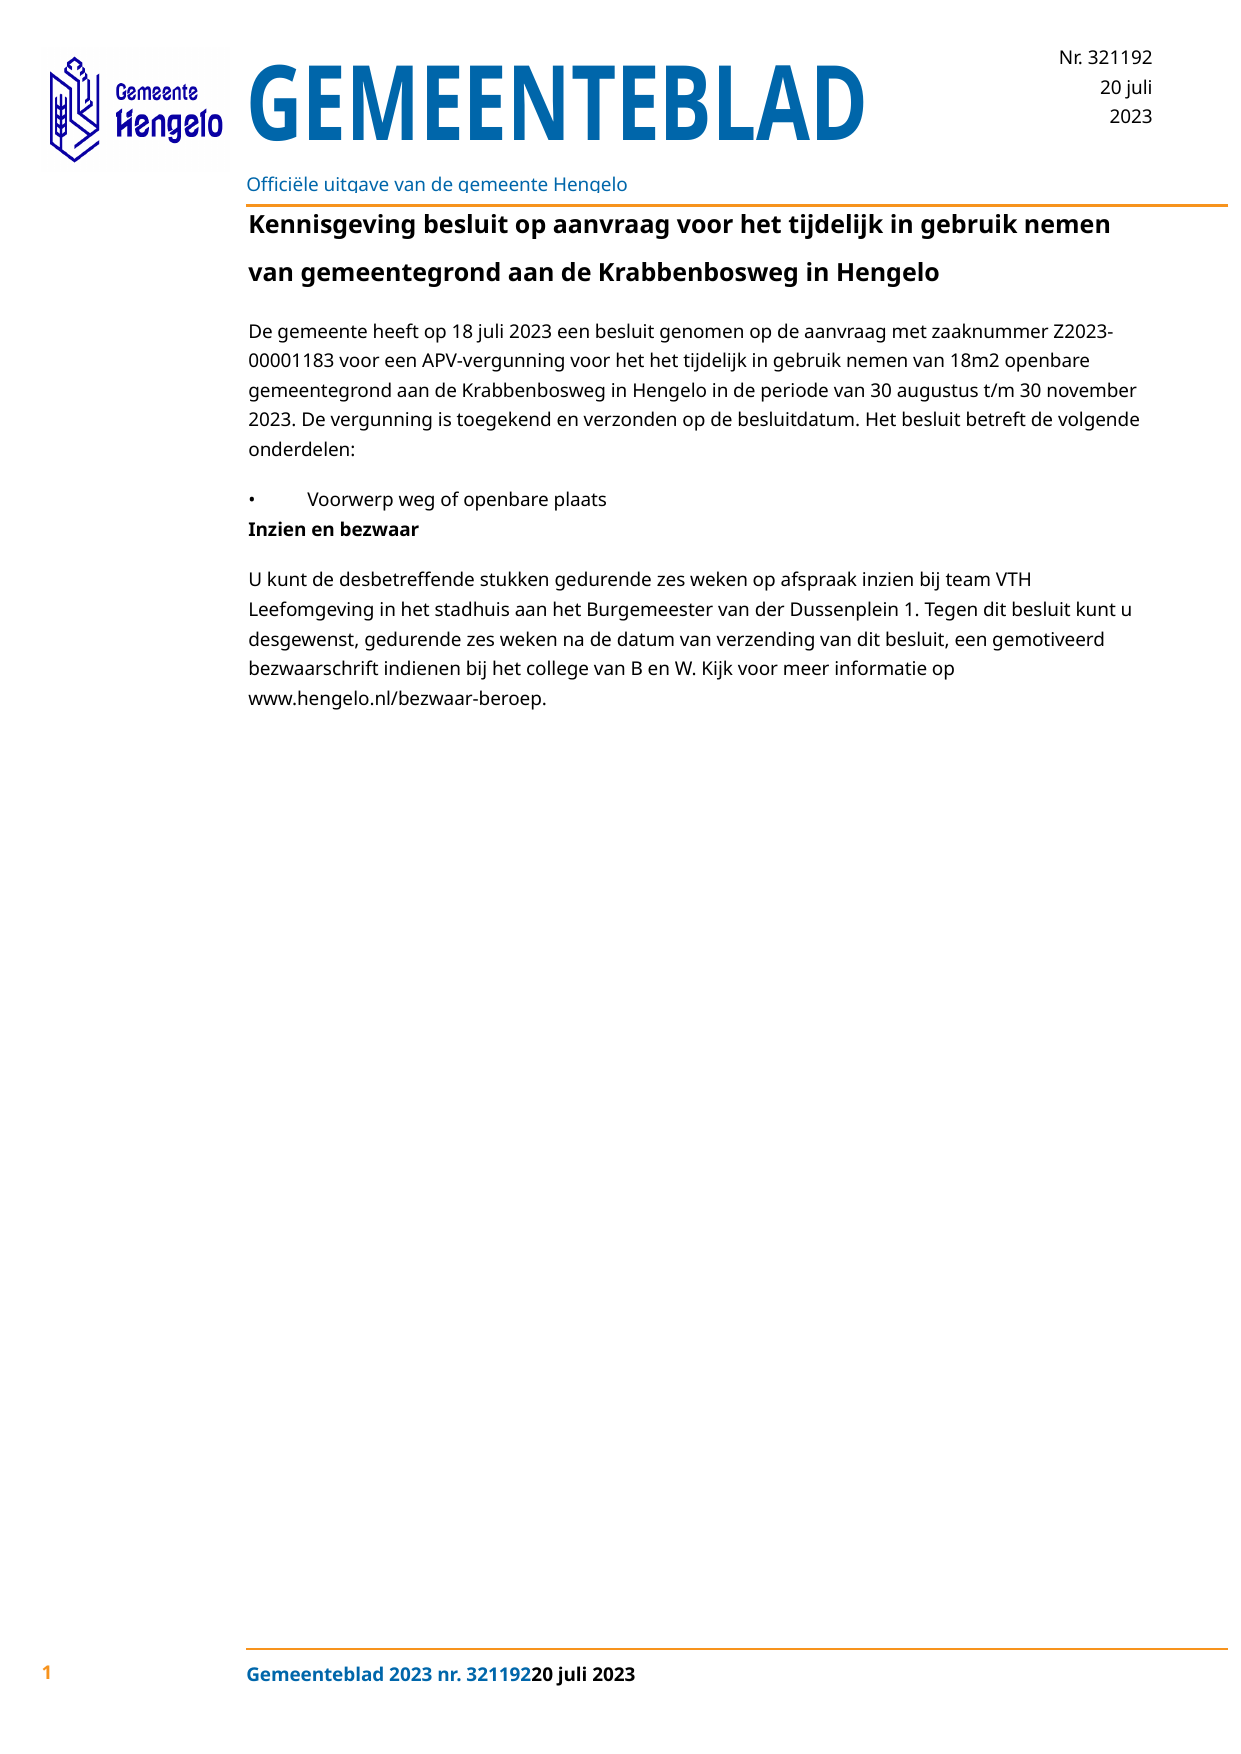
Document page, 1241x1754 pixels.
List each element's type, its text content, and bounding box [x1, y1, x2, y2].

text Inzien en bezwaar [248, 516, 1152, 542]
picture [41, 47, 231, 172]
text U kunt de desbetreffende stukken gedurende zes weken op afspraak inzien bij team VTH Leefomgeving in het stadhuis aan het Burgemeester van der Dussenplein 1. Tegen dit besluit kunt u desgewenst, gedurende zes weken na de datum van verzending van dit besluit, een gemotiveerd bezwaarschrift indienen bij het college van B en W. Kijk voor meer informatie op www.hengelo.nl/bezwaar-beroep. [248, 567, 1152, 711]
text De gemeente heeft op 18 juli 2023 een besluit genomen op de aanvraag met zaaknummer Z2023-00001183 voor een APV-vergunning voor het het tijdelijk in gebruik nemen van 18m2 openbare gemeentegrond aan de Krabbenbosweg in Hengelo in de periode van 30 augustus t/m 30 november 2023. De vergunning is toegekend en verzonden op de besluitdatum. Het besluit betreft de volgende onderdelen: [248, 318, 1152, 462]
text Kennisgeving besluit op aanvraag voor het tijdelijk in gebruik nemen van gemeentegrond aan de Krabbenbosweg in Hengelo [248, 207, 1152, 288]
list Voorwerp weg of openbare plaats [248, 487, 1152, 512]
